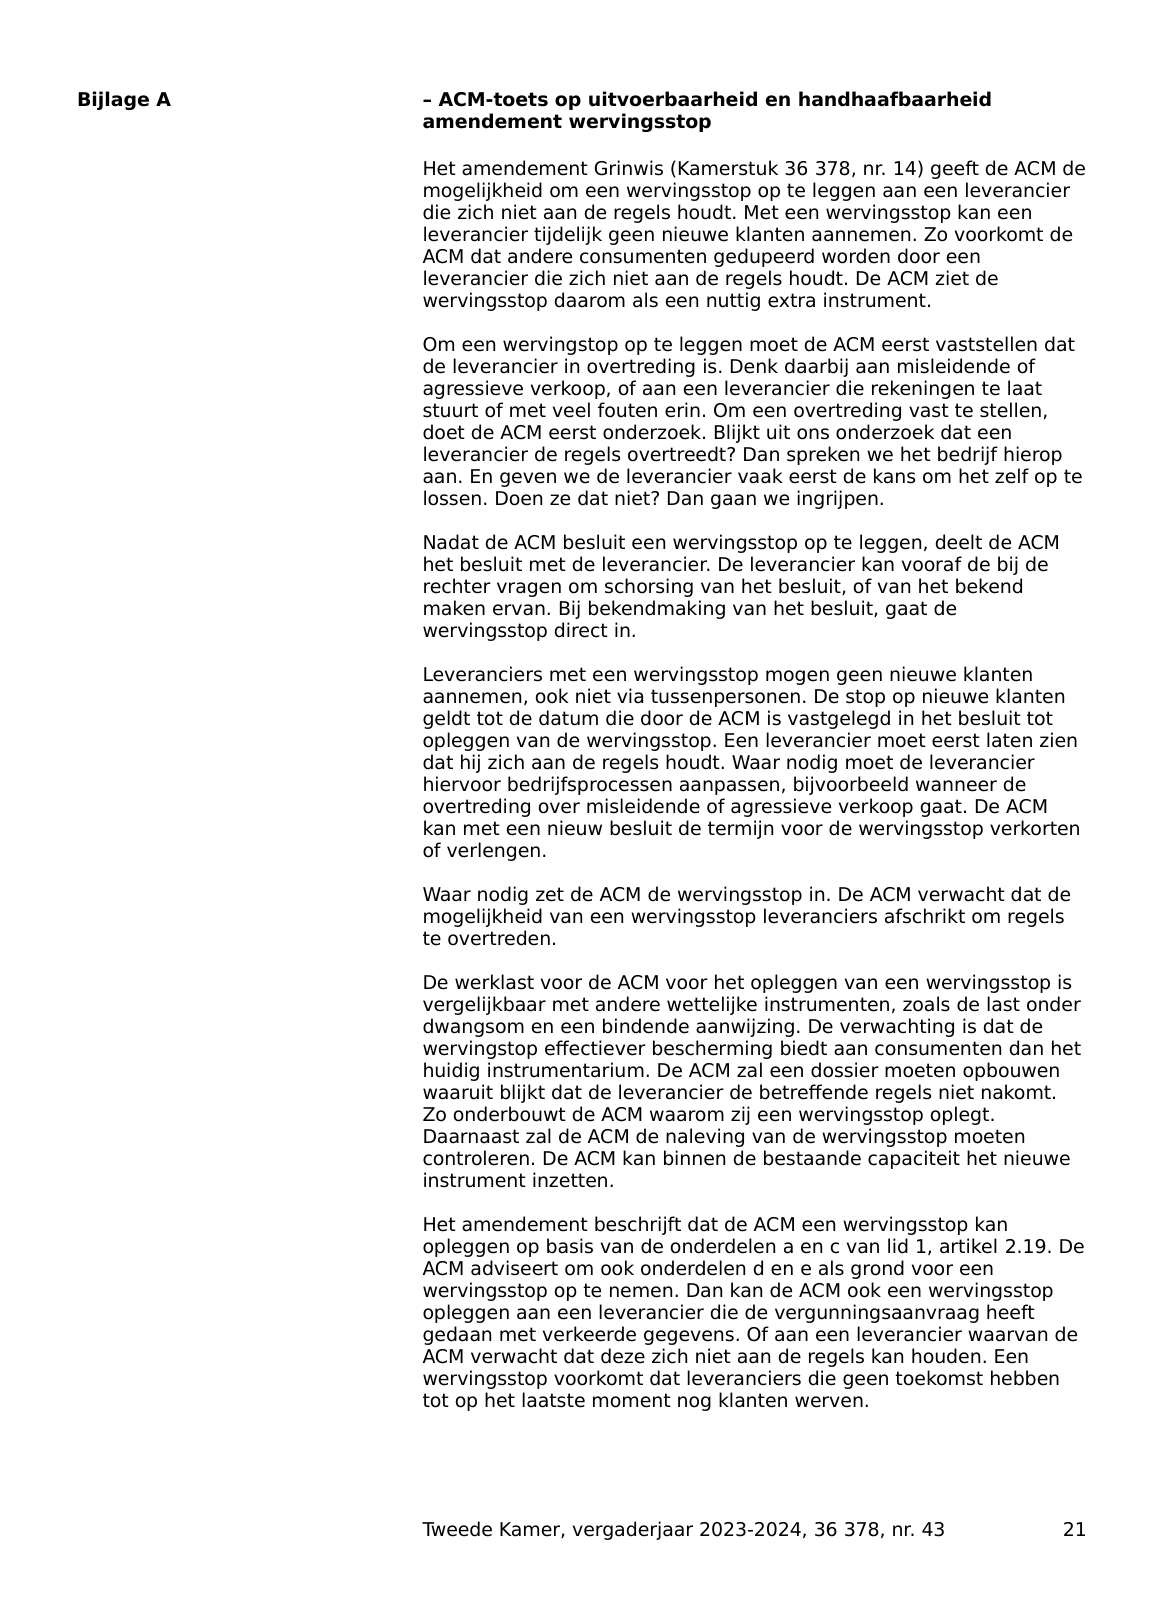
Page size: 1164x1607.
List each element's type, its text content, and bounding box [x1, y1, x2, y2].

text Om een wervingstop op te leggen moet de ACM eerst vaststellen dat de leverancier in overtreding is. Denk daarbij aan misleidende of agressieve verkoop, of aan een leverancier die rekeningen te laat stuurt of met veel fouten erin. Om een overtreding vast te stellen, doet de ACM eerst onderzoek. Blijkt uit ons onderzoek dat een leverancier de regels overtreedt? Dan spreken we het bedrijf hierop aan. En geven we de leverancier vaak eerst de kans om het zelf op te lossen. Doen ze dat niet? Dan gaan we ingrijpen. [422, 334, 1087, 510]
text De werklast voor de ACM voor het opleggen van een wervingsstop is vergelijkbaar met andere wettelijke instrumenten, zoals de last onder dwangsom en een bindende aanwijzing. De verwachting is dat de wervingstop effectiever bescherming biedt aan consumenten dan het huidig instrumentarium. De ACM zal een dossier moeten opbouwen waaruit blijkt dat de leverancier de betreffende regels niet nakomt. Zo onderbouwt de ACM waarom zij een wervingsstop oplegt. Daarnaast zal de ACM de naleving van de wervingsstop moeten controleren. De ACM kan binnen de bestaande capaciteit het nieuwe instrument inzetten. [422, 972, 1087, 1192]
text Het amendement beschrijft dat de ACM een wervingsstop kan opleggen op basis van de onderdelen a en c van lid 1, artikel 2.19. De ACM adviseert om ook onderdelen d en e als grond voor een wervingsstop op te nemen. Dan kan de ACM ook een wervingsstop opleggen aan een leverancier die de vergunningsaanvraag heeft gedaan met verkeerde gegevens. Of aan een leverancier waarvan de ACM verwacht dat deze zich niet aan de regels kan houden. Een wervingsstop voorkomt dat leveranciers die geen toekomst hebben tot op het laatste moment nog klanten werven. [422, 1214, 1087, 1412]
text Het amendement Grinwis (Kamerstuk 36 378, nr. 14) geeft de ACM de mogelijkheid om een wervingsstop op te leggen aan een leverancier die zich niet aan de regels houdt. Met een wervingsstop kan een leverancier tijdelijk geen nieuwe klanten aannemen. Zo voorkomt de ACM dat andere consumenten gedupeerd worden door een leverancier die zich niet aan de regels houdt. De ACM ziet de wervingsstop daarom als een nuttig extra instrument. [422, 158, 1087, 312]
subtitle Bijlage A – ACM-toets op uitvoerbaarheid en handhaafbaarheid amendement wervingsstop [77, 89, 1087, 133]
text Nadat de ACM besluit een wervingsstop op te leggen, deelt de ACM het besluit met de leverancier. De leverancier kan vooraf de bij de rechter vragen om schorsing van het besluit, of van het bekend maken ervan. Bij bekendmaking van het besluit, gaat de wervingsstop direct in. [422, 532, 1087, 642]
text Leveranciers met een wervingsstop mogen geen nieuwe klanten aannemen, ook niet via tussenpersonen. De stop op nieuwe klanten geldt tot de datum die door de ACM is vastgelegd in het besluit tot opleggen van de wervingsstop. Een leverancier moet eerst laten zien dat hij zich aan de regels houdt. Waar nodig moet de leverancier hiervoor bedrijfsprocessen aanpassen, bijvoorbeeld wanneer de overtreding over misleidende of agressieve verkoop gaat. De ACM kan met een nieuw besluit de termijn voor de wervingsstop verkorten of verlengen. [422, 664, 1087, 862]
text Waar nodig zet de ACM de wervingsstop in. De ACM verwacht dat de mogelijkheid van een wervingsstop leveranciers afschrikt om regels te overtreden. [422, 884, 1087, 950]
